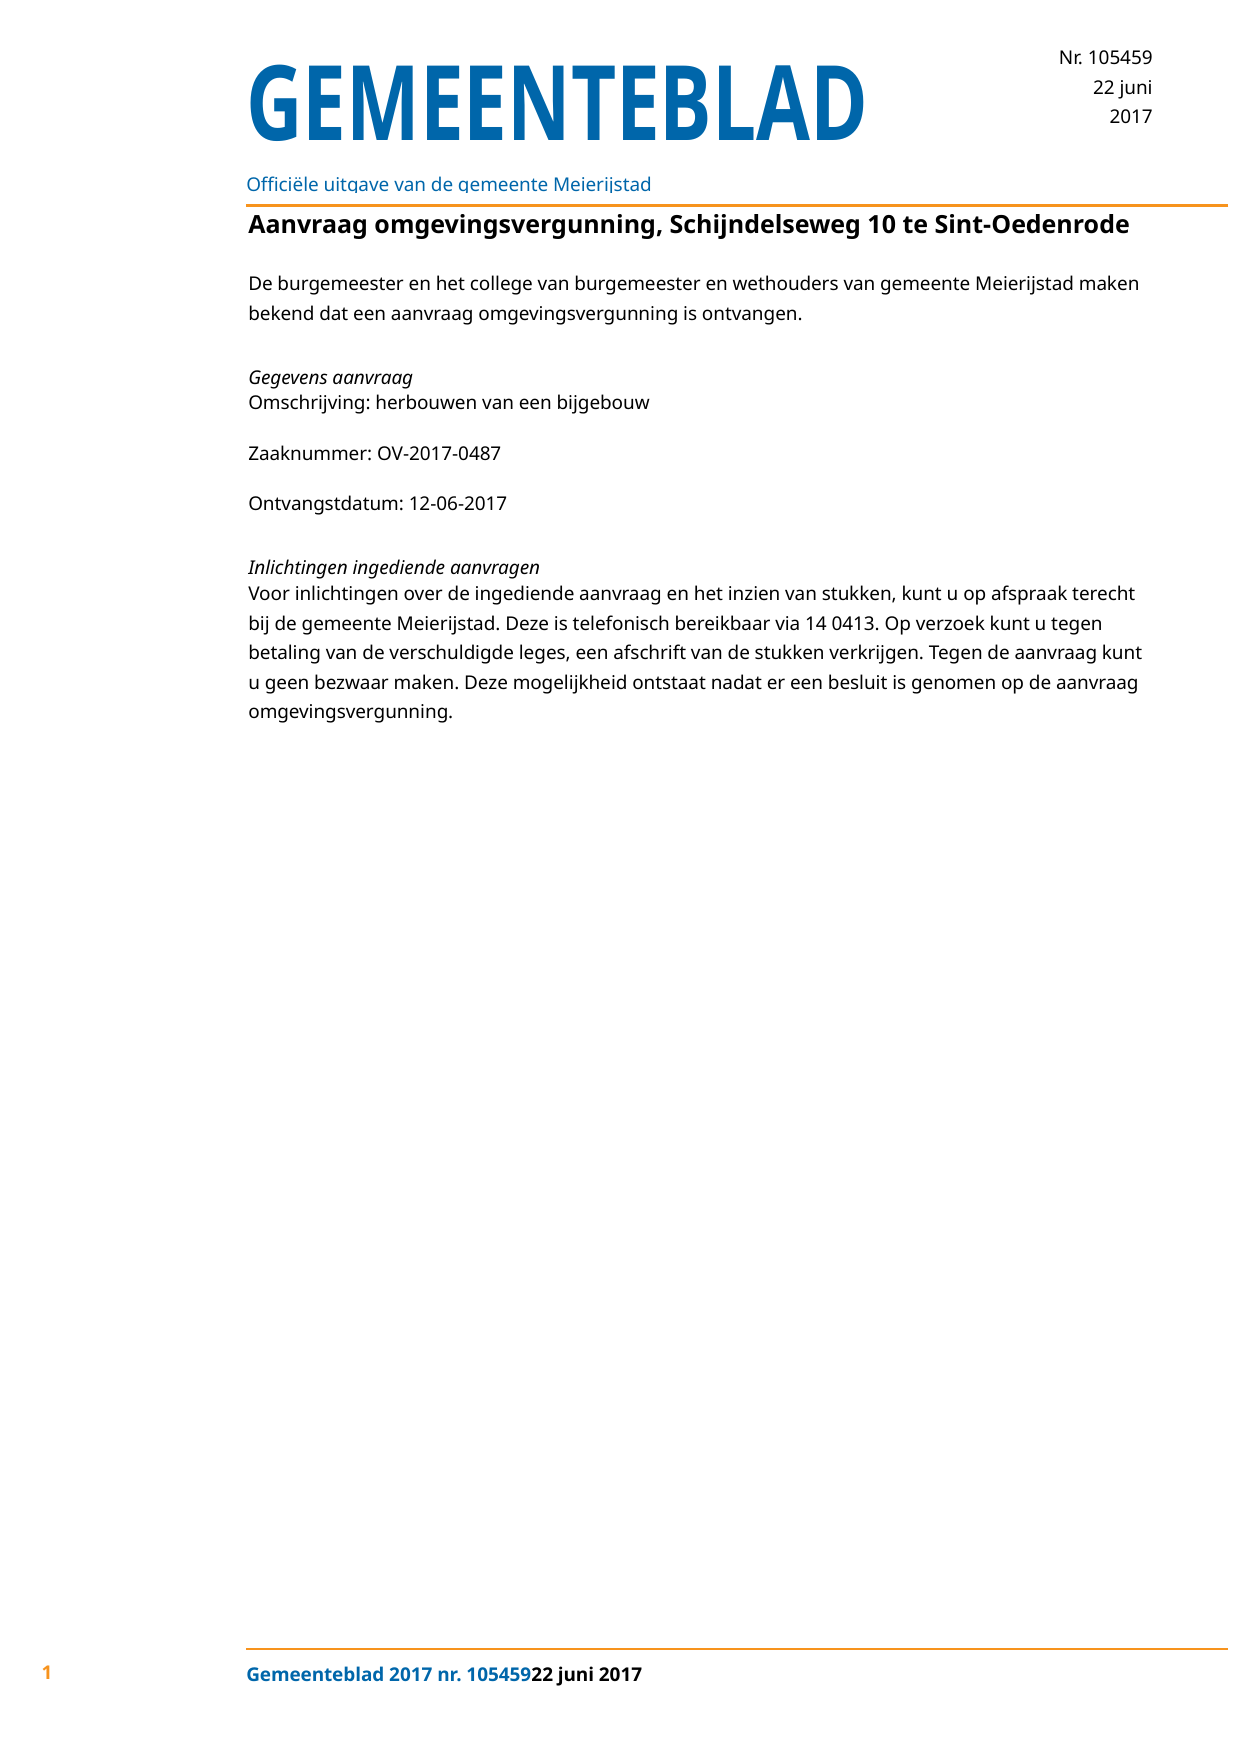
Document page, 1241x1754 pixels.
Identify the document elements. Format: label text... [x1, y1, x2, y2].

text Inlichtingen ingediende aanvragen [248, 554, 1152, 580]
text Gegevens aanvraag [248, 364, 1152, 389]
text Ontvangstdatum: 12-06-2017 [248, 490, 1152, 516]
text De burgemeester en het college van burgemeester en wethouders van gemeente Meierijstad maken bekend dat een aanvraag omgevingsvergunning is ontvangen. [248, 270, 1152, 326]
text Zaaknummer: OV-2017-0487 [248, 440, 1152, 466]
text Voor inlichtingen over de ingediende aanvraag en het inzien van stukken, kunt u op afspraak terecht bij de gemeente Meierijstad. Deze is telefonisch bereikbaar via 14 0413. Op verzoek kunt u tegen betaling van de verschuldigde leges, een afschrift van de stukken verkrijgen. Tegen de aanvraag kunt u geen bezwaar maken. Deze mogelijkheid ontstaat nadat er een besluit is genomen op de aanvraag omgevingsvergunning. [248, 580, 1152, 724]
text Aanvraag omgevingsvergunning, Schijndelseweg 10 te Sint-Oedenrode [248, 207, 1152, 241]
picture [41, 47, 231, 172]
text Omschrijving: herbouwen van een bijgebouw [248, 389, 1152, 415]
